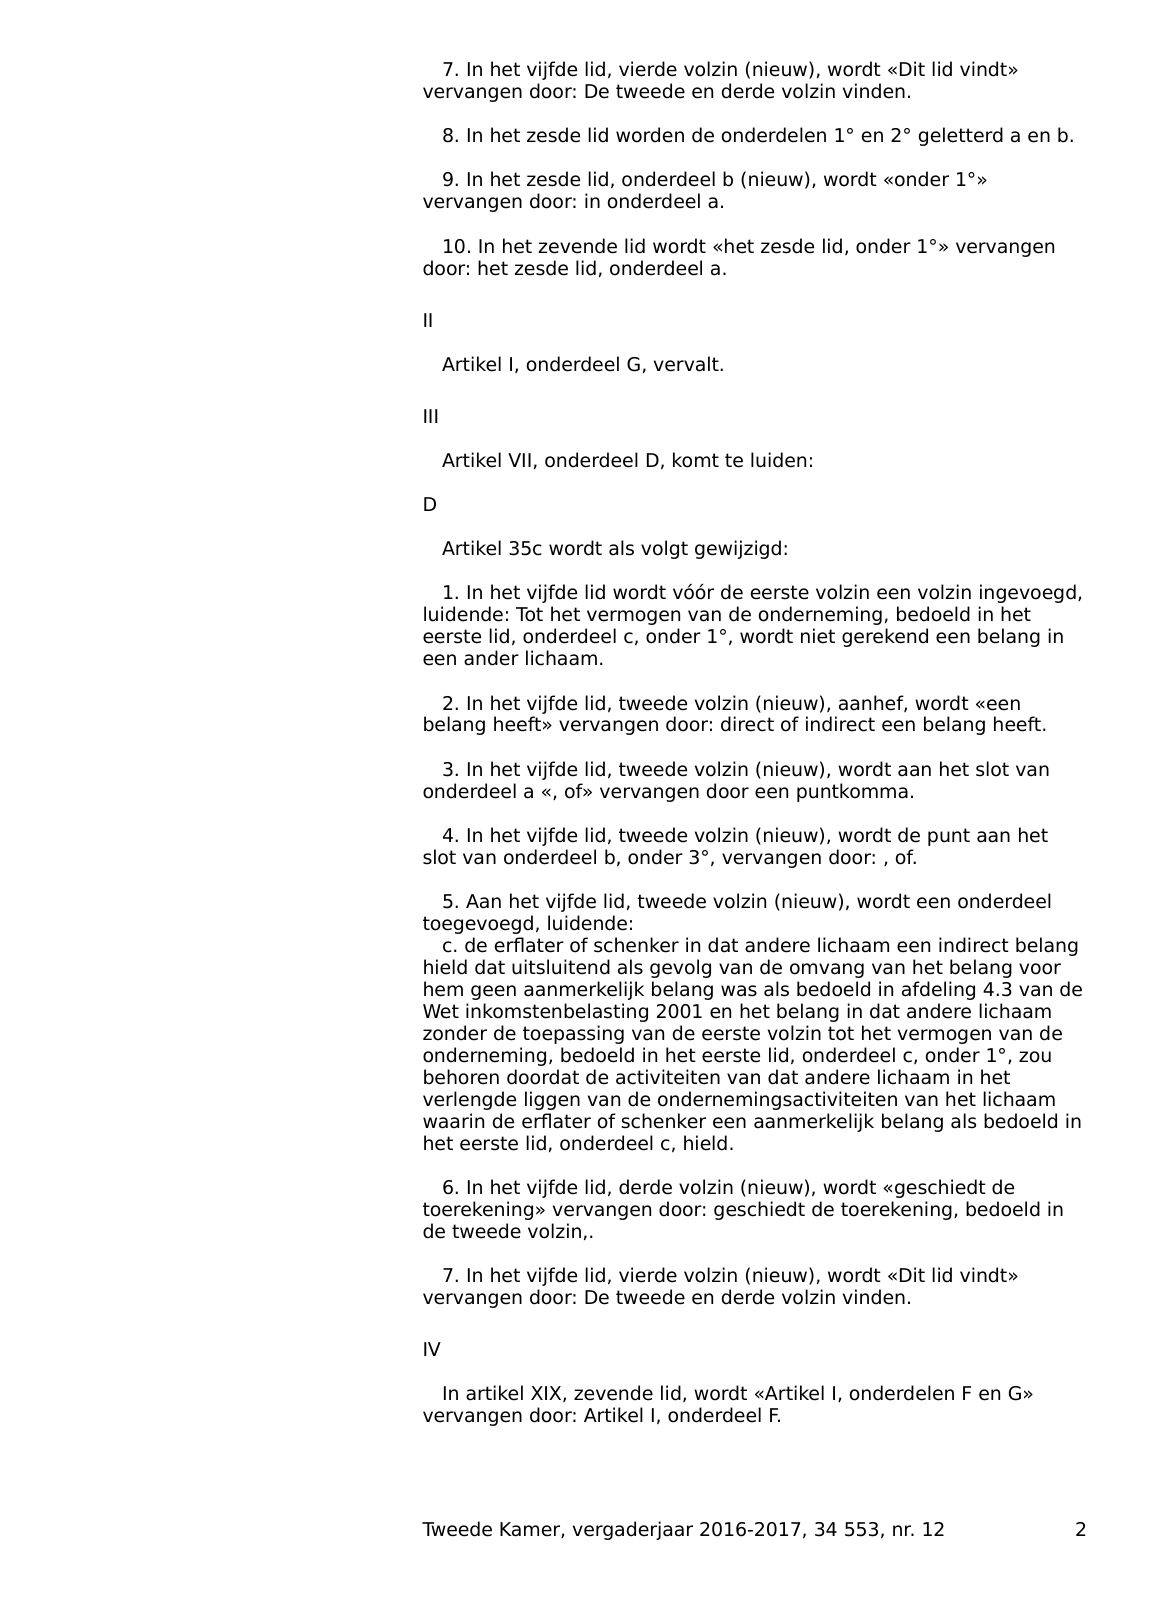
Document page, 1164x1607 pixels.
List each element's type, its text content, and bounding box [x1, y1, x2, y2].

text 1. In het vijfde lid wordt vóór de eerste volzin een volzin ingevoegd, luidende: Tot het vermogen van de onderneming, bedoeld in het eerste lid, onderdeel c, onder 1°, wordt niet gerekend een belang in een ander lichaam. [422, 582, 1087, 670]
subtitle II [422, 309, 1087, 331]
subtitle III [422, 406, 1087, 428]
text D [422, 494, 1087, 516]
text 10. In het zevende lid wordt «het zesde lid, onder 1°» vervangen door: het zesde lid, onderdeel a. [422, 236, 1087, 279]
text 8. In het zesde lid worden de onderdelen 1° en 2° geletterd a en b. [422, 125, 1087, 147]
text Artikel I, onderdeel G, vervalt. [422, 354, 1087, 376]
subtitle IV [422, 1339, 1087, 1361]
text Artikel VII, onderdeel D, komt te luiden: [422, 450, 1087, 472]
text 6. In het vijfde lid, derde volzin (nieuw), wordt «geschiedt de toerekening» vervangen door: geschiedt de toerekening, bedoeld in de tweede volzin,. [422, 1177, 1087, 1243]
text 2. In het vijfde lid, tweede volzin (nieuw), aanhef, wordt «een belang heeft» vervangen door: direct of indirect een belang heeft. [422, 692, 1087, 736]
text In artikel XIX, zevende lid, wordt «Artikel I, onderdelen F en G» vervangen door: Artikel I, onderdeel F. [422, 1383, 1087, 1427]
text 4. In het vijfde lid, tweede volzin (nieuw), wordt de punt aan het slot van onderdeel b, onder 3°, vervangen door: , of. [422, 825, 1087, 869]
text c. de erflater of schenker in dat andere lichaam een indirect belang hield dat uitsluitend als gevolg van de omvang van het belang voor hem geen aanmerkelijk belang was als bedoeld in afdeling 4.3 van de Wet inkomstenbelasting 2001 en het belang in dat andere lichaam zonder de toepassing van de eerste volzin tot het vermogen van de onderneming, bedoeld in het eerste lid, onderdeel c, onder 1°, zou behoren doordat de activiteiten van dat andere lichaam in het verlengde liggen van de ondernemingsactiviteiten van het lichaam waarin de erflater of schenker een aanmerkelijk belang als bedoeld in het eerste lid, onderdeel c, hield. [422, 935, 1087, 1154]
text Artikel 35c wordt als volgt gewijzigd: [422, 538, 1087, 560]
text 7. In het vijfde lid, vierde volzin (nieuw), wordt «Dit lid vindt» vervangen door: De tweede en derde volzin vinden. [422, 1265, 1087, 1309]
text 3. In het vijfde lid, tweede volzin (nieuw), wordt aan het slot van onderdeel a «, of» vervangen door een puntkomma. [422, 758, 1087, 802]
text 5. Aan het vijfde lid, tweede volzin (nieuw), wordt een onderdeel toegevoegd, luidende: [422, 891, 1087, 935]
text 7. In het vijfde lid, vierde volzin (nieuw), wordt «Dit lid vindt» vervangen door: De tweede en derde volzin vinden. [422, 59, 1087, 103]
text 9. In het zesde lid, onderdeel b (nieuw), wordt «onder 1°» vervangen door: in onderdeel a. [422, 169, 1087, 213]
